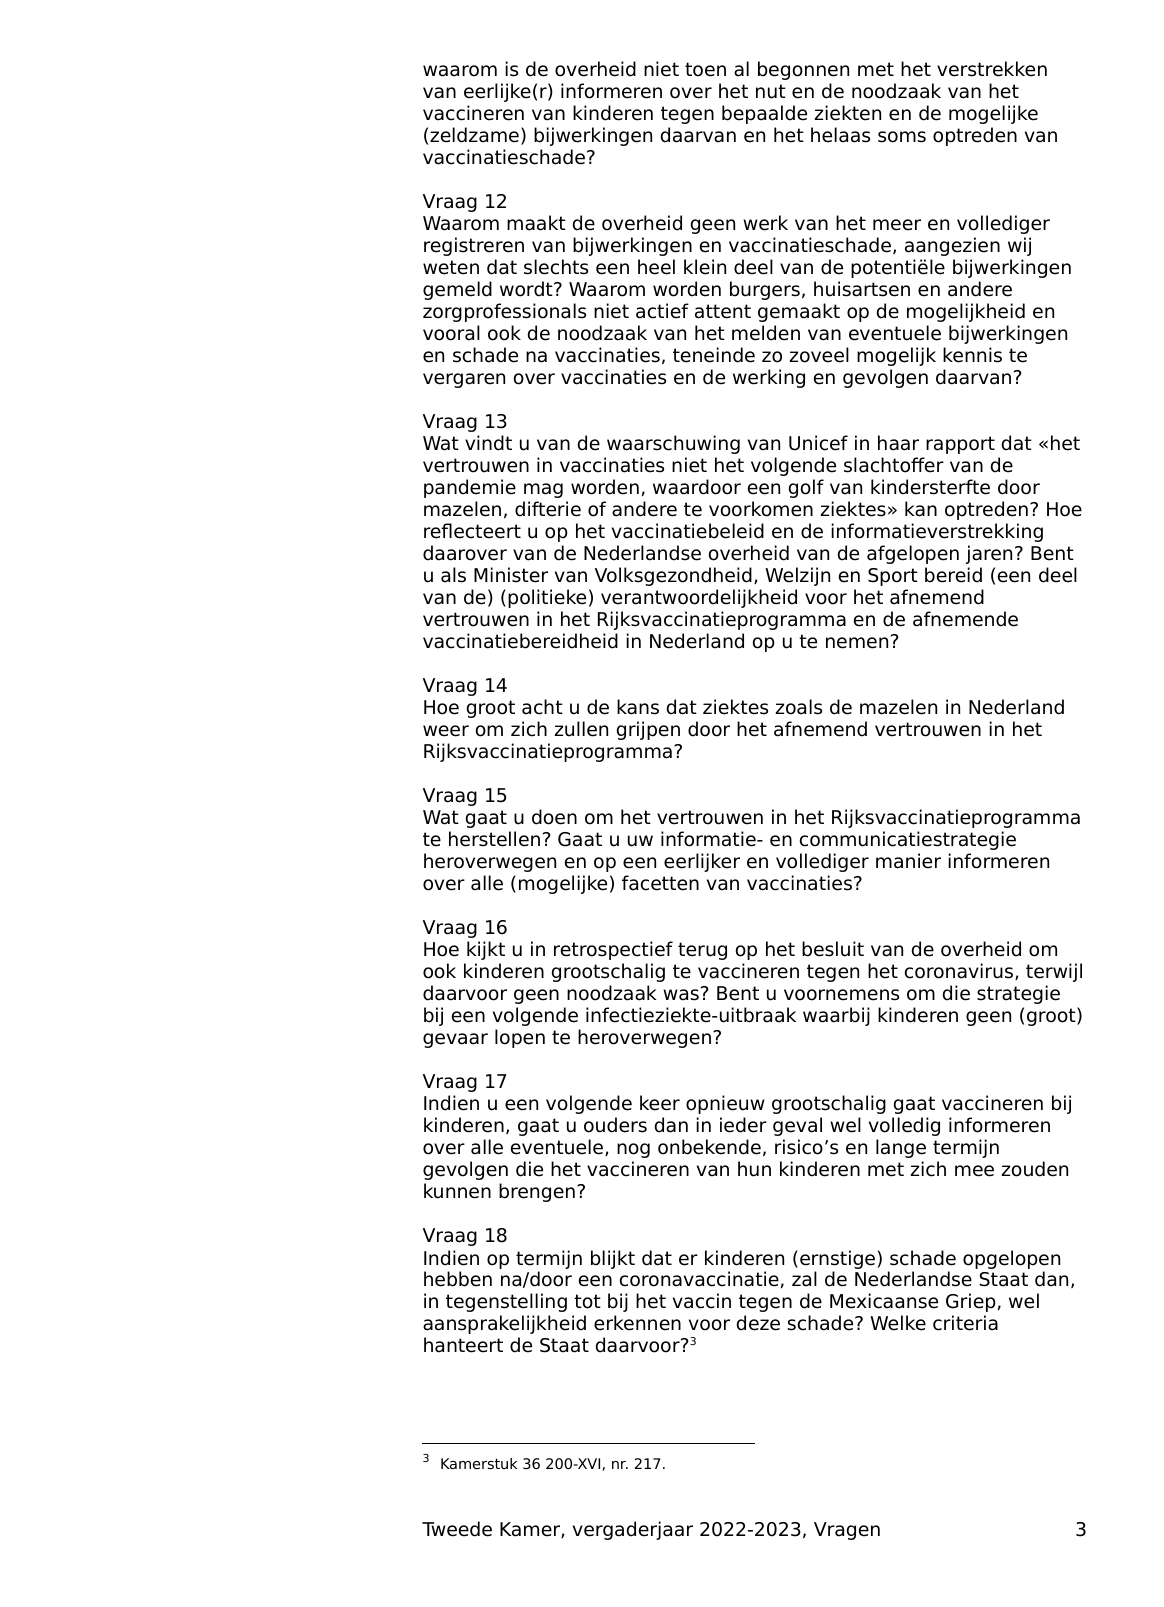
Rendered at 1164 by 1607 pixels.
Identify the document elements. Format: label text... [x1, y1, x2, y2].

text Vraag 18 [422, 1225, 1087, 1247]
text Kamerstuk 36 200-XVI, nr. 217. [422, 1452, 1087, 1474]
text Vraag 16 [422, 917, 1087, 939]
text Hoe groot acht u de kans dat ziektes zoals de mazelen in Nederland weer om zich zullen grijpen door het afnemend vertrouwen in het Rijksvaccinatieprogramma? [422, 697, 1087, 763]
text Vraag 15 [422, 785, 1087, 807]
text Vraag 12 [422, 191, 1087, 213]
text Vraag 14 [422, 675, 1087, 697]
text waarom is de overheid niet toen al begonnen met het verstrekken van eerlijke(r) informeren over het nut en de noodzaak van het vaccineren van kinderen tegen bepaalde ziekten en de mogelijke (zeldzame) bijwerkingen daarvan en het helaas soms optreden van vaccinatieschade? [422, 59, 1087, 169]
text Vraag 17 [422, 1071, 1087, 1093]
text Indien u een volgende keer opnieuw grootschalig gaat vaccineren bij kinderen, gaat u ouders dan in ieder geval wel volledig informeren over alle eventuele, nog onbekende, risico’s en lange termijn gevolgen die het vaccineren van hun kinderen met zich mee zouden kunnen brengen? [422, 1093, 1087, 1203]
text Vraag 13 [422, 411, 1087, 433]
text Hoe kijkt u in retrospectief terug op het besluit van de overheid om ook kinderen grootschalig te vaccineren tegen het coronavirus, terwijl daarvoor geen noodzaak was? Bent u voornemens om die strategie bij een volgende infectieziekte-uitbraak waarbij kinderen geen (groot) gevaar lopen te heroverwegen? [422, 939, 1087, 1049]
text Wat gaat u doen om het vertrouwen in het Rijksvaccinatieprogramma te herstellen? Gaat u uw informatie- en communicatiestrategie heroverwegen en op een eerlijker en vollediger manier informeren over alle (mogelijke) facetten van vaccinaties? [422, 807, 1087, 895]
text Indien op termijn blijkt dat er kinderen (ernstige) schade opgelopen hebben na/door een coronavaccinatie, zal de Nederlandse Staat dan, in tegenstelling tot bij het vaccin tegen de Mexicaanse Griep, wel aansprakelijkheid erkennen voor deze schade? Welke criteria hanteert de Staat daarvoor? [422, 1247, 1087, 1357]
text Wat vindt u van de waarschuwing van Unicef in haar rapport dat «het vertrouwen in vaccinaties niet het volgende slachtoffer van de pandemie mag worden, waardoor een golf van kindersterfte door mazelen, difterie of andere te voorkomen ziektes» kan optreden? Hoe reflecteert u op het vaccinatiebeleid en de informatieverstrekking daarover van de Nederlandse overheid van de afgelopen jaren? Bent u als Minister van Volksgezondheid, Welzijn en Sport bereid (een deel van de) (politieke) verantwoordelijkheid voor het afnemend vertrouwen in het Rijksvaccinatieprogramma en de afnemende vaccinatiebereidheid in Nederland op u te nemen? [422, 433, 1087, 653]
text Waarom maakt de overheid geen werk van het meer en vollediger registreren van bijwerkingen en vaccinatieschade, aangezien wij weten dat slechts een heel klein deel van de potentiële bijwerkingen gemeld wordt? Waarom worden burgers, huisartsen en andere zorgprofessionals niet actief attent gemaakt op de mogelijkheid en vooral ook de noodzaak van het melden van eventuele bijwerkingen en schade na vaccinaties, teneinde zo zoveel mogelijk kennis te vergaren over vaccinaties en de werking en gevolgen daarvan? [422, 213, 1087, 389]
